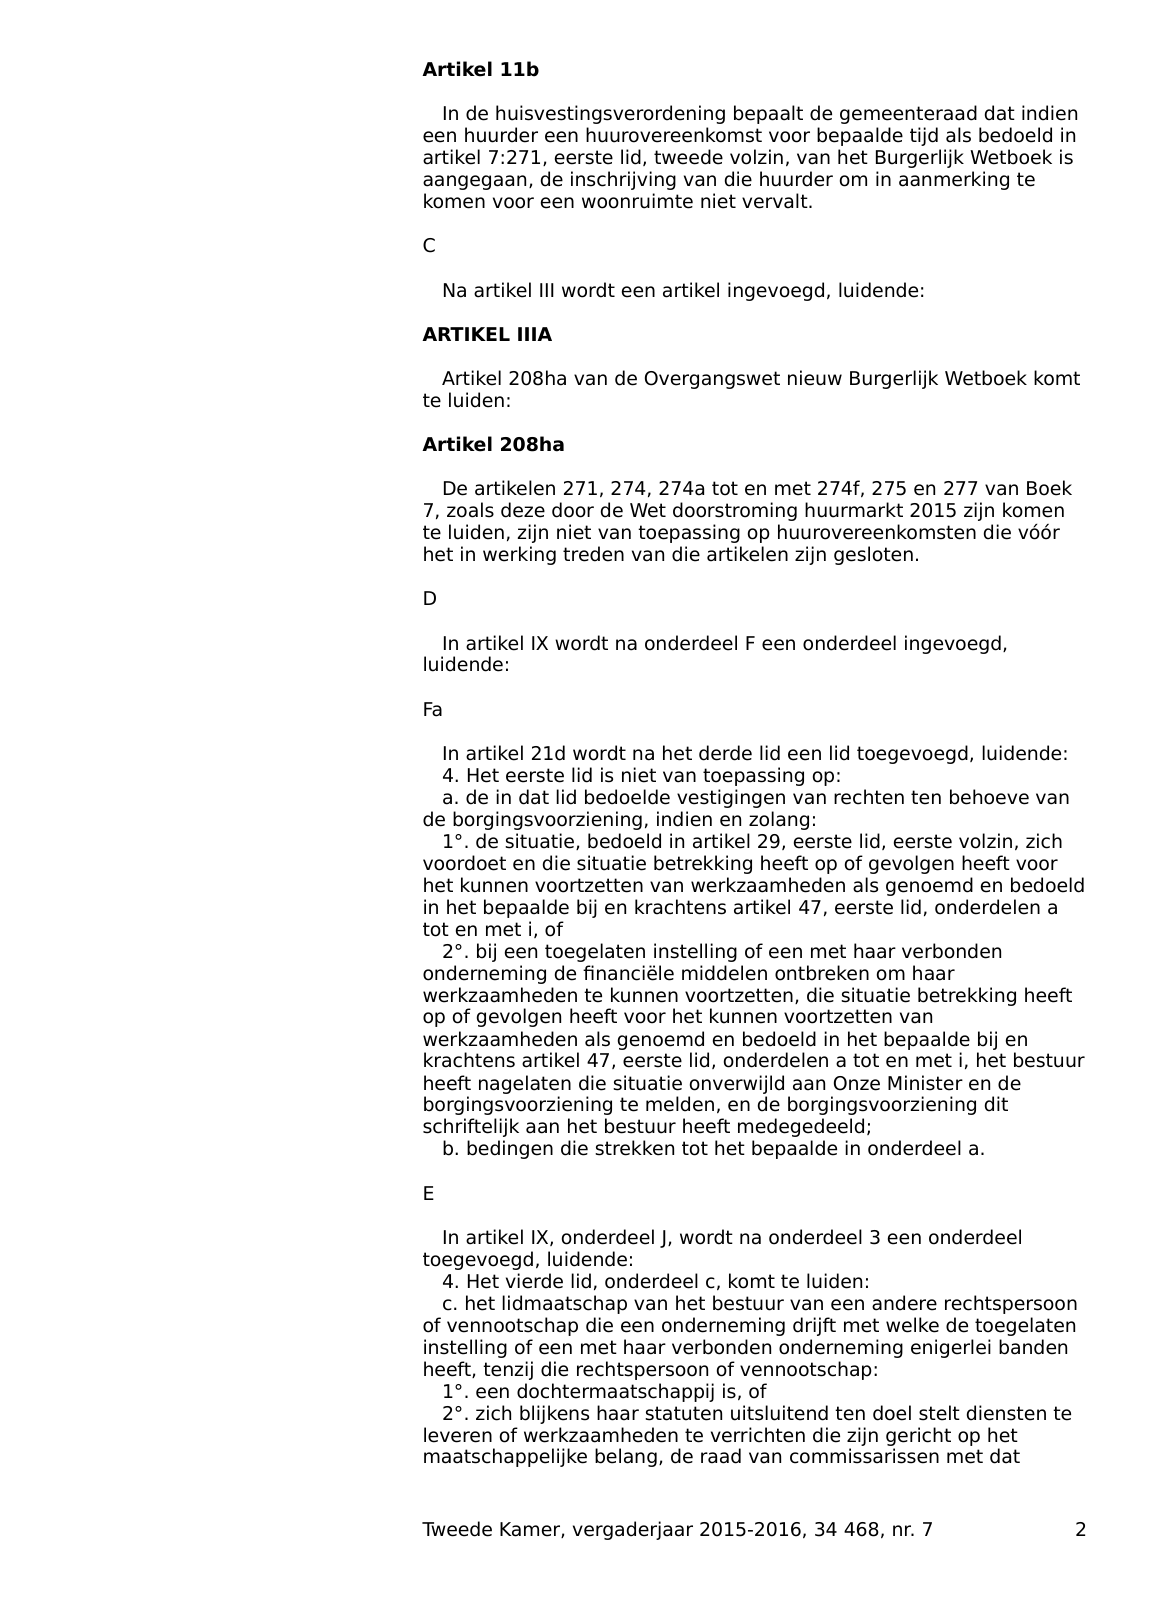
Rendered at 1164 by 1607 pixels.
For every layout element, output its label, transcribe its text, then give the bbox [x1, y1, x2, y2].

text In artikel IX wordt na onderdeel F een onderdeel ingevoegd, luidende: [422, 632, 1087, 676]
text Na artikel III wordt een artikel ingevoegd, luidende: [422, 279, 1087, 301]
text 1°. de situatie, bedoeld in artikel 29, eerste lid, eerste volzin, zich voordoet en die situatie betrekking heeft op of gevolgen heeft voor het kunnen voortzetten van werkzaamheden als genoemd en bedoeld in het bepaalde bij en krachtens artikel 47, eerste lid, onderdelen a tot en met i, of [422, 831, 1087, 941]
text In artikel 21d wordt na het derde lid een lid toegevoegd, luidende: [422, 743, 1087, 765]
text 4. Het eerste lid is niet van toepassing op: [422, 765, 1087, 787]
subtitle D [422, 588, 1087, 610]
subtitle ARTIKEL IIIA [422, 324, 1087, 346]
text In de huisvestingsverordening bepaalt de gemeenteraad dat indien een huurder een huurovereenkomst voor bepaalde tijd als bedoeld in artikel 7:271, eerste lid, tweede volzin, van het Burgerlijk Wetboek is aangegaan, de inschrijving van die huurder om in aanmerking te komen voor een woonruimte niet vervalt. [422, 103, 1087, 213]
text a. de in dat lid bedoelde vestigingen van rechten ten behoeve van de borgingsvoorziening, indien en zolang: [422, 787, 1087, 831]
text c. het lidmaatschap van het bestuur van een andere rechtspersoon of vennootschap die een onderneming drijft met welke de toegelaten instelling of een met haar verbonden onderneming enigerlei banden heeft, tenzij die rechtspersoon of vennootschap: [422, 1293, 1087, 1381]
text 2°. bij een toegelaten instelling of een met haar verbonden onderneming de financiële middelen ontbreken om haar werkzaamheden te kunnen voortzetten, die situatie betrekking heeft op of gevolgen heeft voor het kunnen voortzetten van werkzaamheden als genoemd en bedoeld in het bepaalde bij en krachtens artikel 47, eerste lid, onderdelen a tot en met i, het bestuur heeft nagelaten die situatie onverwijld aan Onze Minister en de borgingsvoorziening te melden, en de borgingsvoorziening dit schriftelijk aan het bestuur heeft medegedeeld; [422, 941, 1087, 1138]
text Artikel 208ha van de Overgangswet nieuw Burgerlijk Wetboek komt te luiden: [422, 368, 1087, 412]
subtitle C [422, 235, 1087, 257]
text 1°. een dochtermaatschappij is, of [422, 1381, 1087, 1402]
text 4. Het vierde lid, onderdeel c, komt te luiden: [422, 1271, 1087, 1293]
text 2°. zich blijkens haar statuten uitsluitend ten doel stelt diensten te leveren of werkzaamheden te verrichten die zijn gericht op het maatschappelijke belang, de raad van commissarissen met dat [422, 1402, 1087, 1468]
subtitle Artikel 208ha [422, 434, 1087, 456]
subtitle E [422, 1182, 1087, 1204]
subtitle Artikel 11b [422, 59, 1087, 81]
subtitle Fa [422, 698, 1087, 721]
text De artikelen 271, 274, 274a tot en met 274f, 275 en 277 van Boek 7, zoals deze door de Wet doorstroming huurmarkt 2015 zijn komen te luiden, zijn niet van toepassing op huurovereenkomsten die vóór het in werking treden van die artikelen zijn gesloten. [422, 478, 1087, 566]
text b. bedingen die strekken tot het bepaalde in onderdeel a. [422, 1138, 1087, 1160]
text In artikel IX, onderdeel J, wordt na onderdeel 3 een onderdeel toegevoegd, luidende: [422, 1227, 1087, 1271]
